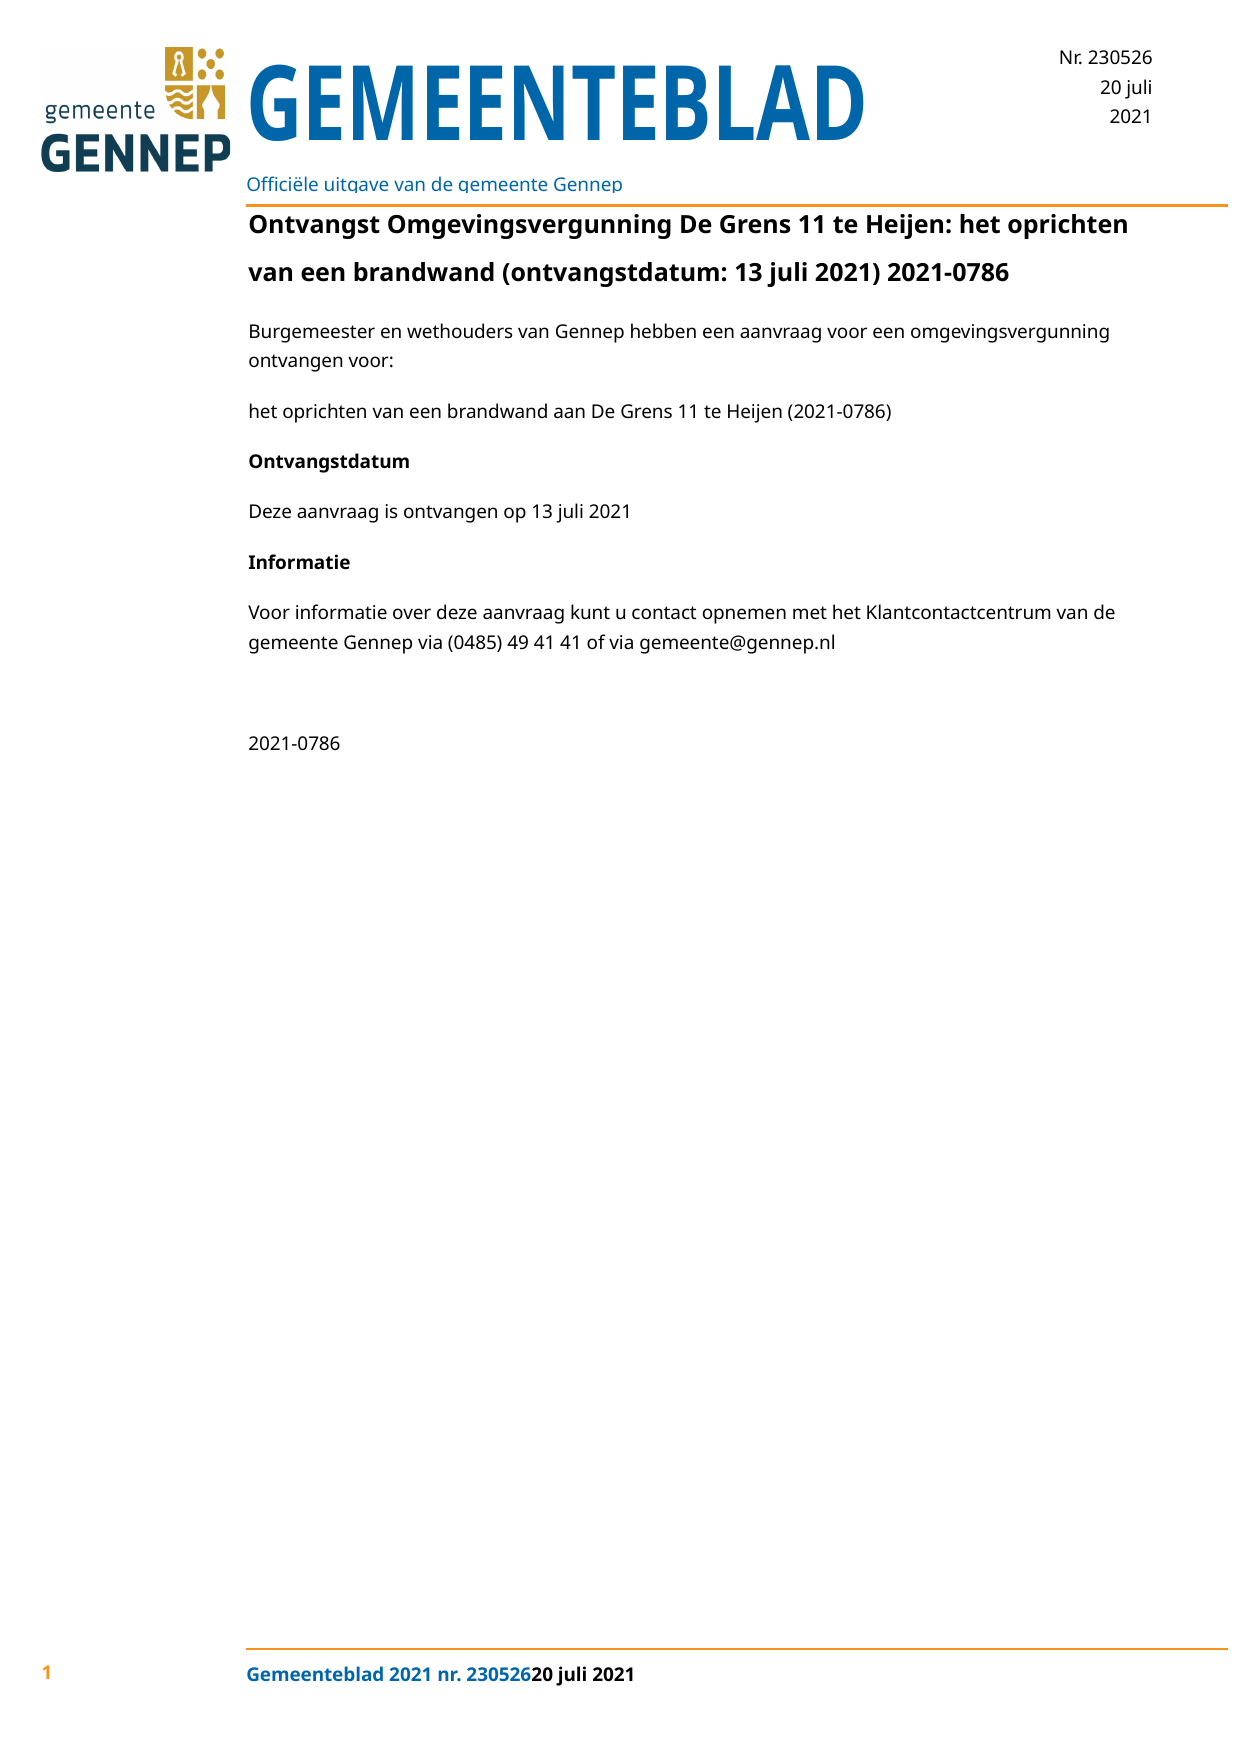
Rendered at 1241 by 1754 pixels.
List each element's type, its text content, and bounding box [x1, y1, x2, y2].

text Informatie [248, 549, 1152, 575]
text Burgemeester en wethouders van Gennep hebben een aanvraag voor een omgevingsvergunning ontvangen voor: [248, 318, 1152, 373]
text Ontvangstdatum [248, 448, 1152, 474]
text Deze aanvraag is ontvangen op 13 juli 2021 [248, 499, 1152, 524]
picture [41, 47, 231, 172]
text Voor informatie over deze aanvraag kunt u contact opnemen met het Klantcontactcentrum van de gemeente Gennep via (0485) 49 41 41 of via gemeente@gennep.nl [248, 599, 1152, 655]
text het oprichten van een brandwand aan De Grens 11 te Heijen (2021-0786) [248, 398, 1152, 424]
text 2021-0786 [248, 730, 1152, 756]
text Ontvangst Omgevingsvergunning De Grens 11 te Heijen: het oprichten van een brandwand (ontvangstdatum: 13 juli 2021) 2021-0786 [248, 207, 1152, 288]
